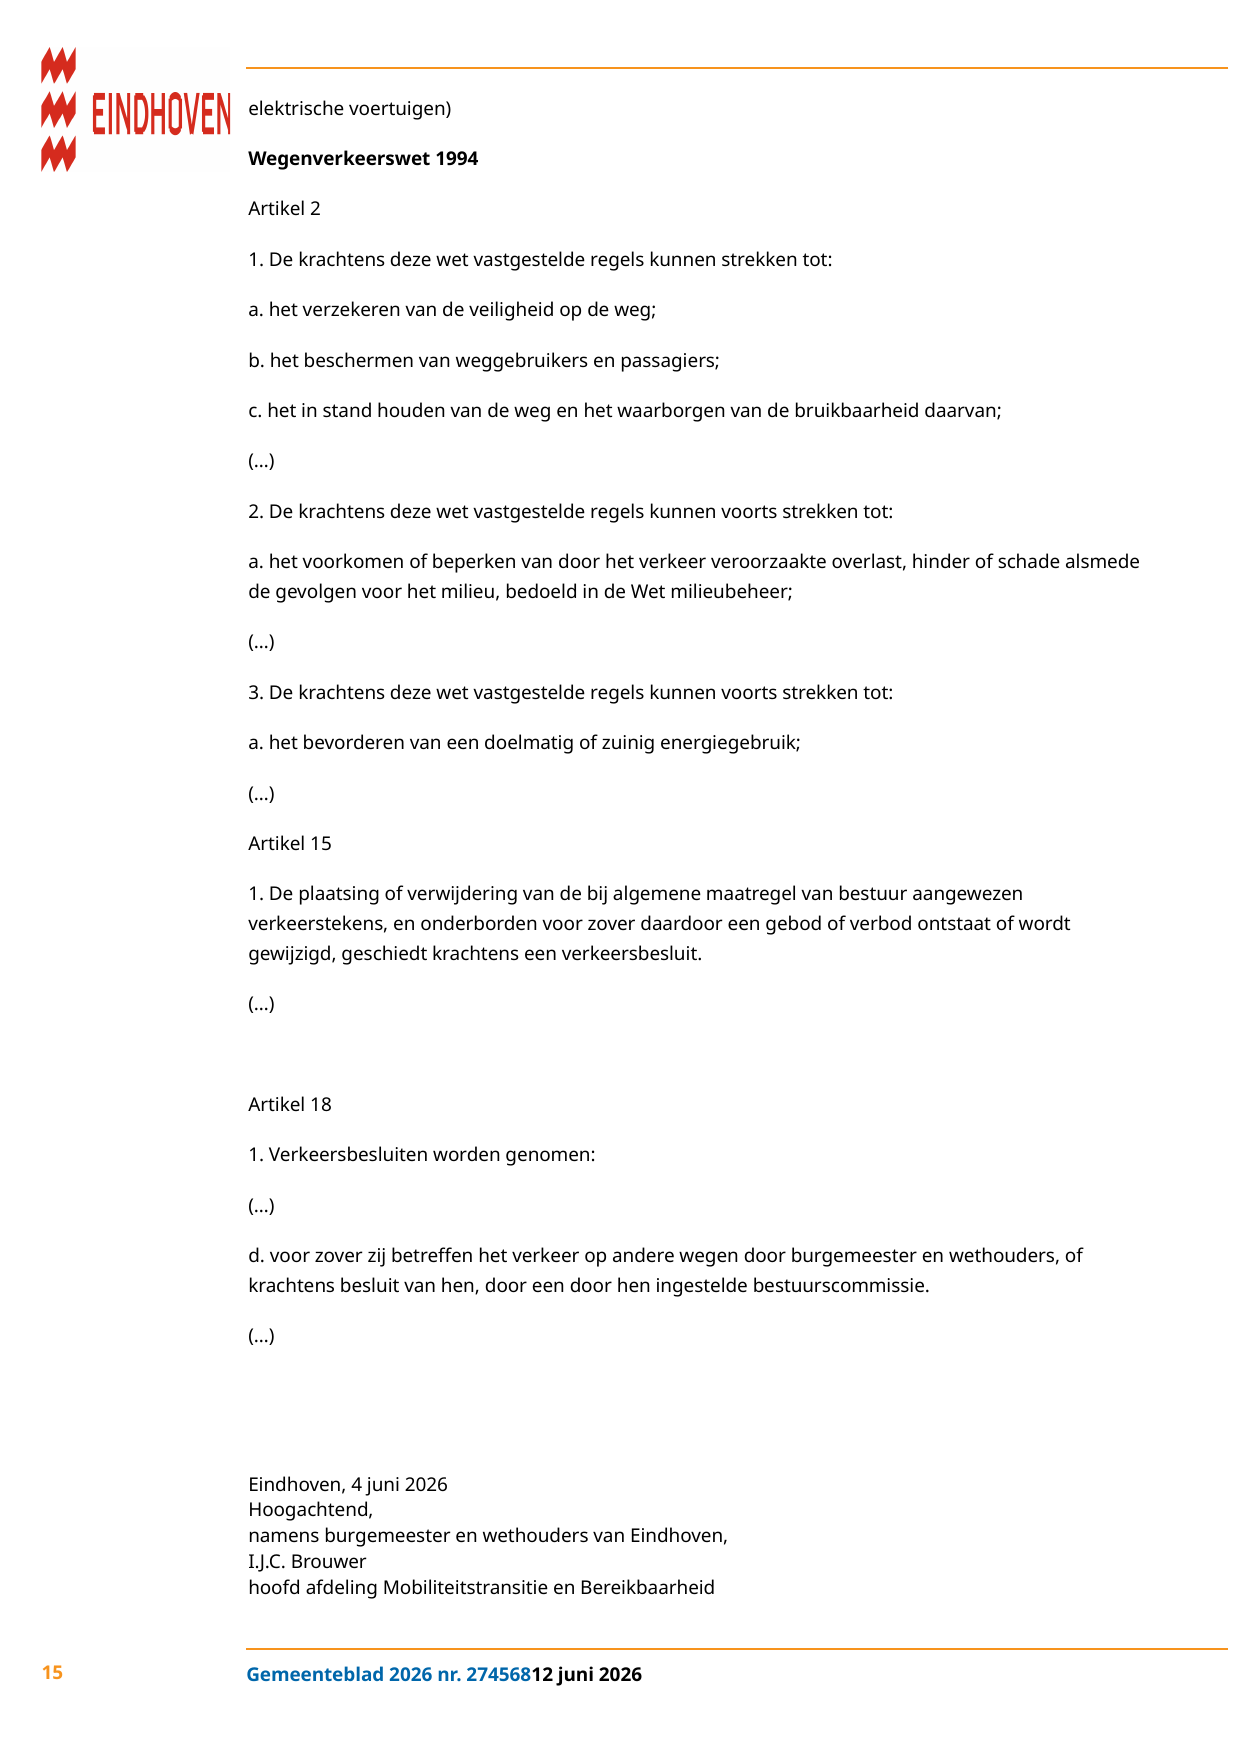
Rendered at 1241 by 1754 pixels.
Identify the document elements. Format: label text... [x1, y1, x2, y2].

text 3. De krachtens deze wet vastgestelde regels kunnen voorts strekken tot: [248, 679, 1152, 705]
text Hoogachtend, [248, 1497, 1152, 1522]
text Artikel 18 [248, 1091, 1152, 1117]
text 2. De krachtens deze wet vastgestelde regels kunnen voorts strekken tot: [248, 498, 1152, 524]
text Eindhoven, 4 juni 2026 [248, 1471, 1152, 1497]
text (…) [248, 448, 1152, 473]
text 1. De krachtens deze wet vastgestelde regels kunnen strekken tot: [248, 246, 1152, 272]
text 1. Verkeersbesluiten worden genomen: [248, 1141, 1152, 1167]
text (…) [248, 990, 1152, 1016]
text Artikel 2 [248, 196, 1152, 221]
text a. het verzekeren van de veiligheid op de weg; [248, 296, 1152, 322]
text a. het bevorderen van een doelmatig of zuinig energiegebruik; [248, 729, 1152, 755]
text b. het beschermen van weggebruikers en passagiers; [248, 347, 1152, 373]
text Wegenverkeerswet 1994 [248, 145, 1152, 171]
text a. het voorkomen of beperken van door het verkeer veroorzaakte overlast, hinder of schade alsmede de gevolgen voor het milieu, bedoeld in de Wet milieubeheer; [248, 548, 1152, 604]
text d. voor zover zij betreffen het verkeer op andere wegen door burgemeester en wethouders, of krachtens besluit van hen, door een door hen ingestelde bestuurscommissie. [248, 1242, 1152, 1298]
text (…) [248, 1192, 1152, 1218]
text 1. De plaatsing of verwijdering van de bij algemene maatregel van bestuur aangewezen verkeerstekens, en onderborden voor zover daardoor een gebod of verbod ontstaat of wordt gewijzigd, geschiedt krachtens een verkeersbesluit. [248, 881, 1152, 966]
picture [41, 47, 231, 172]
text namens burgemeester en wethouders van Eindhoven, [248, 1522, 1152, 1548]
text I.J.C. Brouwer [248, 1548, 1152, 1574]
text hoofd afdeling Mobiliteitstransitie en Bereikbaarheid [248, 1574, 1152, 1599]
text (…) [248, 628, 1152, 654]
text c. het in stand houden van de weg en het waarborgen van de bruikbaarheid daarvan; [248, 397, 1152, 423]
text (…) [248, 780, 1152, 806]
text Artikel 15 [248, 830, 1152, 856]
text elektrische voertuigen) [248, 95, 1152, 121]
text (…) [248, 1322, 1152, 1348]
